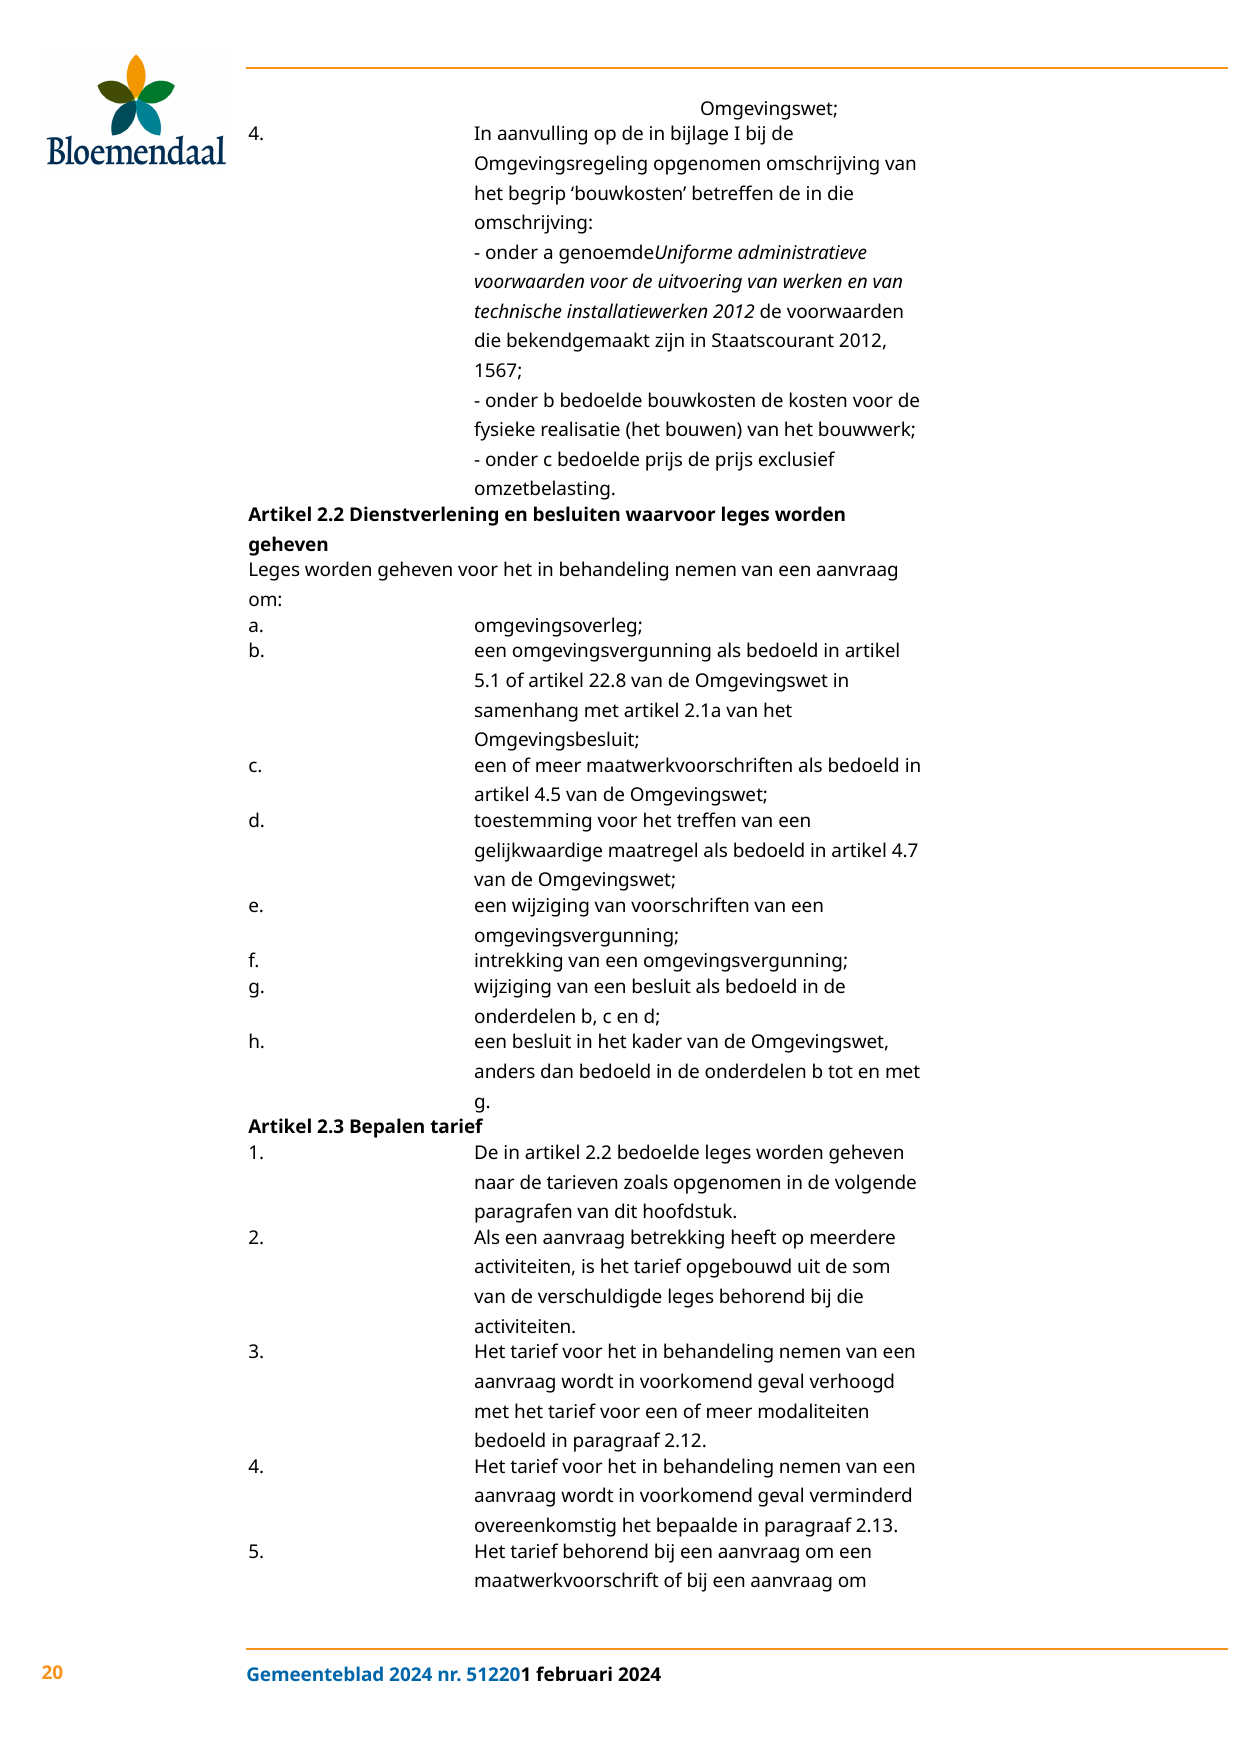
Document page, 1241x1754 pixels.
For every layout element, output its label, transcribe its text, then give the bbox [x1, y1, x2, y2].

table_cell een wijziging van voorschriften van een omgevingsvergunning; [474, 892, 926, 948]
table_cell een besluit in het kader van de Omgevingswet, anders dan bedoeld in de onderdelen b tot en met g. [474, 1029, 926, 1113]
picture [41, 47, 231, 172]
table_cell - [474, 95, 700, 121]
table_cell Artikel 2.3 Bepalen tarief [248, 1114, 926, 1139]
table_cell toestemming voor het treffen van een gelijkwaardige maatregel als bedoeld in artikel 4.7 van de Omgevingswet; [474, 808, 926, 892]
table_cell Artikel 2.2 Dienstverlening en besluiten waarvoor leges worden geheven [248, 501, 926, 557]
table_cell [926, 1339, 1152, 1453]
table_cell De in artikel 2.2 bedoelde leges worden geheven naar de tarieven zoals opgenomen in de volgende paragrafen van dit hoofdstuk. [474, 1139, 926, 1224]
table_cell [926, 501, 1152, 557]
table_cell d. [248, 808, 474, 892]
table_cell [926, 95, 1152, 121]
table_cell [926, 1139, 1152, 1224]
table_cell Leges worden geheven voor het in behandeling nemen van een aanvraag om: [248, 557, 926, 612]
table_cell [926, 808, 1152, 892]
table_cell [926, 1224, 1152, 1339]
table_cell [248, 95, 474, 121]
table_cell omgevingsoverleg; [474, 612, 926, 638]
table_cell [926, 1114, 1152, 1139]
table_cell [926, 121, 1152, 501]
table_cell [926, 752, 1152, 807]
table_cell e. [248, 892, 474, 948]
table_cell Omgevingswet; [700, 95, 926, 121]
table_cell [926, 612, 1152, 638]
table_cell In aanvulling op de in bijlage I bij de Omgevingsregeling opgenomen omschrijving van het begrip ‘bouwkosten’ betreffen de in die omschrijving: - onder a genoemdeUniforme administratieve voorwaarden voor de uitvoering van werken en van technische installatiewerken 2012 de voorwaarden die bekendgemaakt zijn in Staatscourant 2012, 1567; - onder b bedoelde bouwkosten de kosten voor de fysieke realisatie (het bouwen) van het bouwwerk; - onder c bedoelde prijs de prijs exclusief omzetbelasting. [474, 121, 926, 501]
table_cell Het tarief voor het in behandeling nemen van een aanvraag wordt in voorkomend geval verminderd overeenkomstig het bepaalde in paragraaf 2.13. [474, 1453, 926, 1538]
table_cell Als een aanvraag betrekking heeft op meerdere activiteiten, is het tarief opgebouwd uit de som van de verschuldigde leges behorend bij die activiteiten. [474, 1224, 926, 1339]
table_cell wijziging van een besluit als bedoeld in de onderdelen b, c en d; [474, 973, 926, 1029]
table_cell b. [248, 638, 474, 752]
table_cell 4. [248, 1453, 474, 1538]
table_cell [926, 892, 1152, 948]
table_cell h. [248, 1029, 474, 1113]
table_cell [926, 1453, 1152, 1538]
table_cell 3. [248, 1339, 474, 1453]
table_cell een of meer maatwerkvoorschriften als bedoeld in artikel 4.5 van de Omgevingswet; [474, 752, 926, 807]
table_cell 2. [248, 1224, 474, 1339]
table_cell f. [248, 948, 474, 973]
table_cell 5. [248, 1538, 474, 1593]
table_cell 4. [248, 121, 474, 501]
table_cell [926, 948, 1152, 973]
table_cell een omgevingsvergunning als bedoeld in artikel 5.1 of artikel 22.8 van de Omgevingswet in samenhang met artikel 2.1a van het Omgevingsbesluit; [474, 638, 926, 752]
table_cell Het tarief voor het in behandeling nemen van een aanvraag wordt in voorkomend geval verhoogd met het tarief voor een of meer modaliteiten bedoeld in paragraaf 2.12. [474, 1339, 926, 1453]
table_cell a. [248, 612, 474, 638]
table_cell [926, 1538, 1152, 1593]
table_cell [926, 1029, 1152, 1113]
table_cell [926, 973, 1152, 1029]
table_cell c. [248, 752, 474, 807]
table_cell intrekking van een omgevingsvergunning; [474, 948, 926, 973]
table_cell [926, 638, 1152, 752]
table_cell g. [248, 973, 474, 1029]
table_cell [926, 557, 1152, 612]
table_cell Het tarief behorend bij een aanvraag om een maatwerkvoorschrift of bij een aanvraag om [474, 1538, 926, 1593]
table_cell 1. [248, 1139, 474, 1224]
